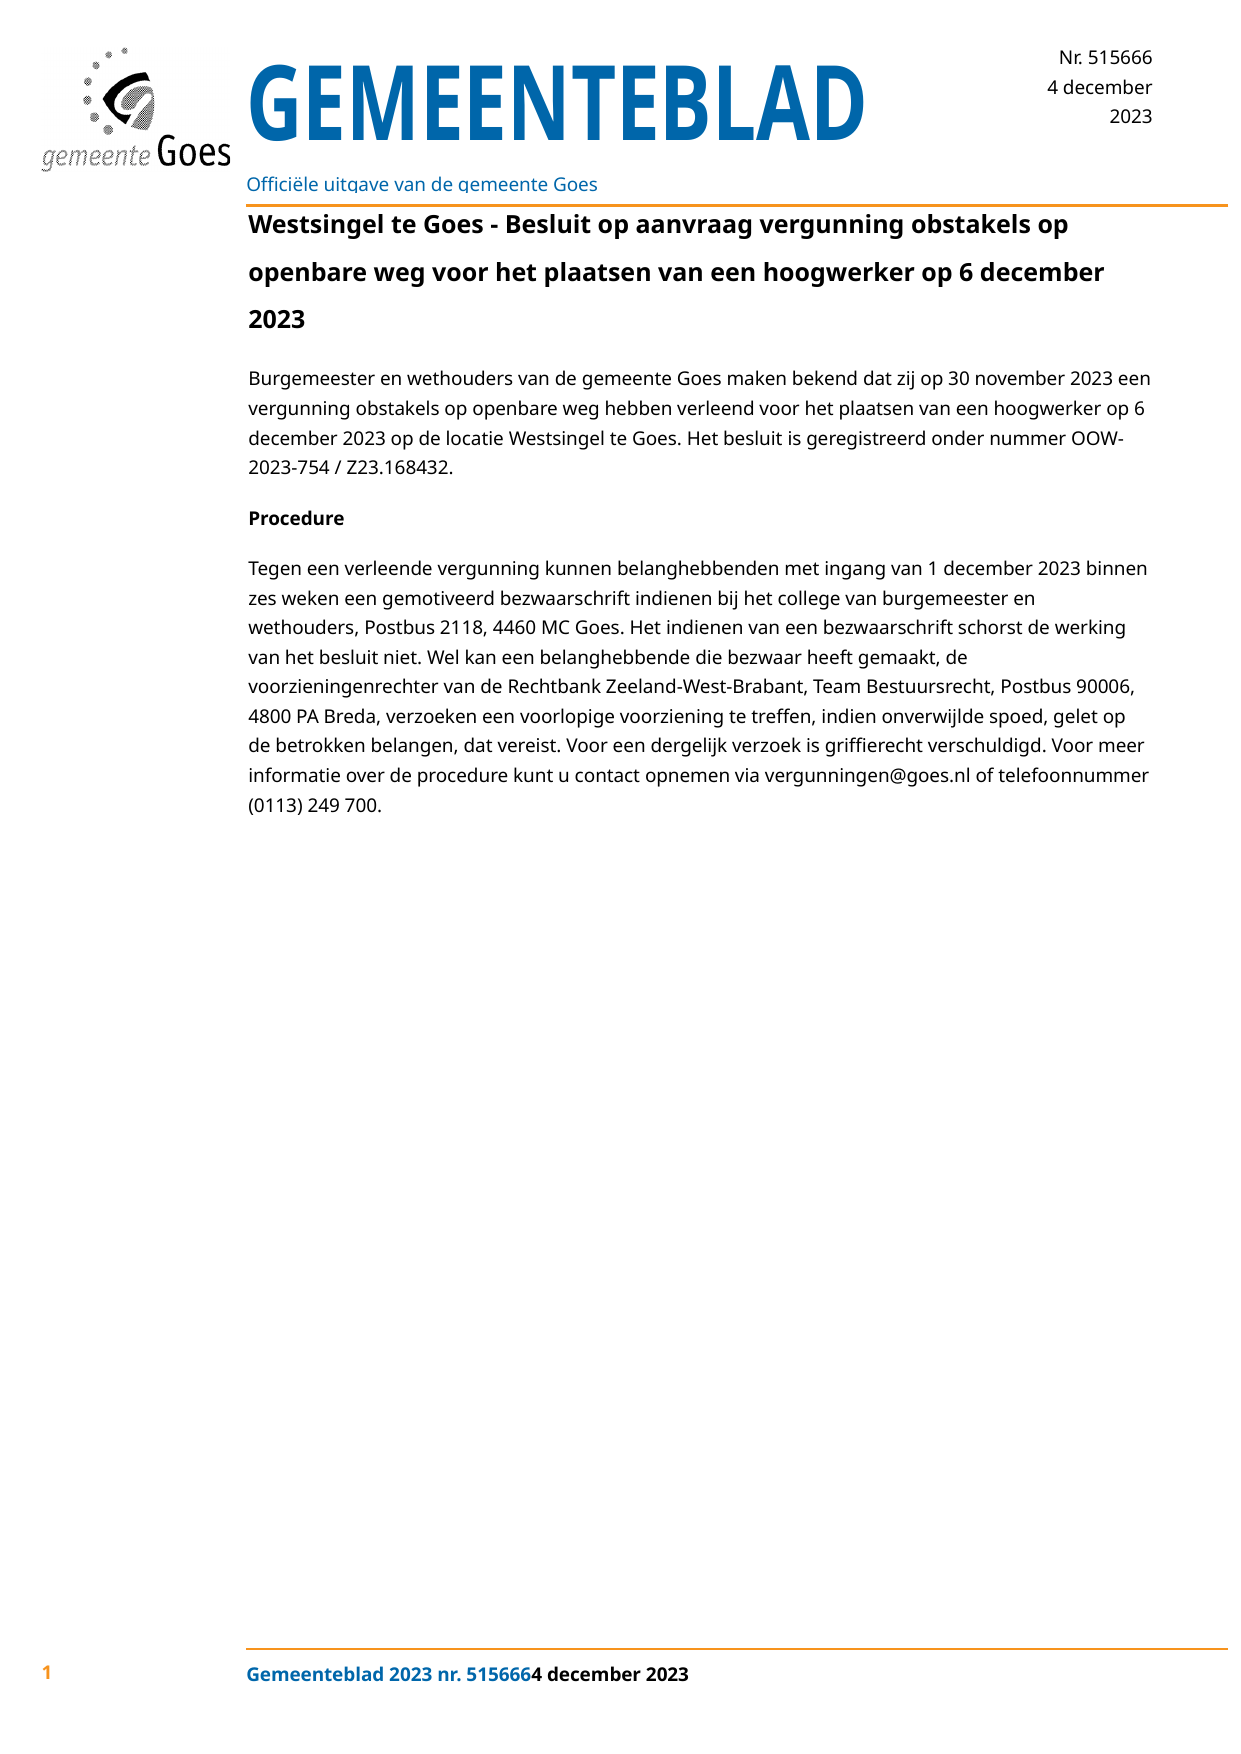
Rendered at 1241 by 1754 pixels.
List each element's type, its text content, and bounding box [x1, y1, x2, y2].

picture [41, 47, 231, 172]
text Westsingel te Goes - Besluit op aanvraag vergunning obstakels op openbare weg voor het plaatsen van een hoogwerker op 6 december 2023 [248, 207, 1152, 336]
text Burgemeester en wethouders van de gemeente Goes maken bekend dat zij op 30 november 2023 een vergunning obstakels op openbare weg hebben verleend voor het plaatsen van een hoogwerker op 6 december 2023 op de locatie Westsingel te Goes. Het besluit is geregistreerd onder nummer OOW-2023-754 / Z23.168432. [248, 366, 1152, 480]
text Tegen een verleende vergunning kunnen belanghebbenden met ingang van 1 december 2023 binnen zes weken een gemotiveerd bezwaarschrift indienen bij het college van burgemeester en wethouders, Postbus 2118, 4460 MC Goes. Het indienen van een bezwaarschrift schorst de werking van het besluit niet. Wel kan een belanghebbende die bezwaar heeft gemaakt, de voorzieningenrechter van de Rechtbank Zeeland-West-Brabant, Team Bestuursrecht, Postbus 90006, 4800 PA Breda, verzoeken een voorlopige voorziening te treffen, indien onverwijlde spoed, gelet op de betrokken belangen, dat vereist. Voor een dergelijk verzoek is griffierecht verschuldigd. Voor meer informatie over de procedure kunt u contact opnemen via vergunningen@goes.nl of telefoonnummer (0113) 249 700. [248, 555, 1152, 817]
text Procedure [248, 505, 1152, 530]
